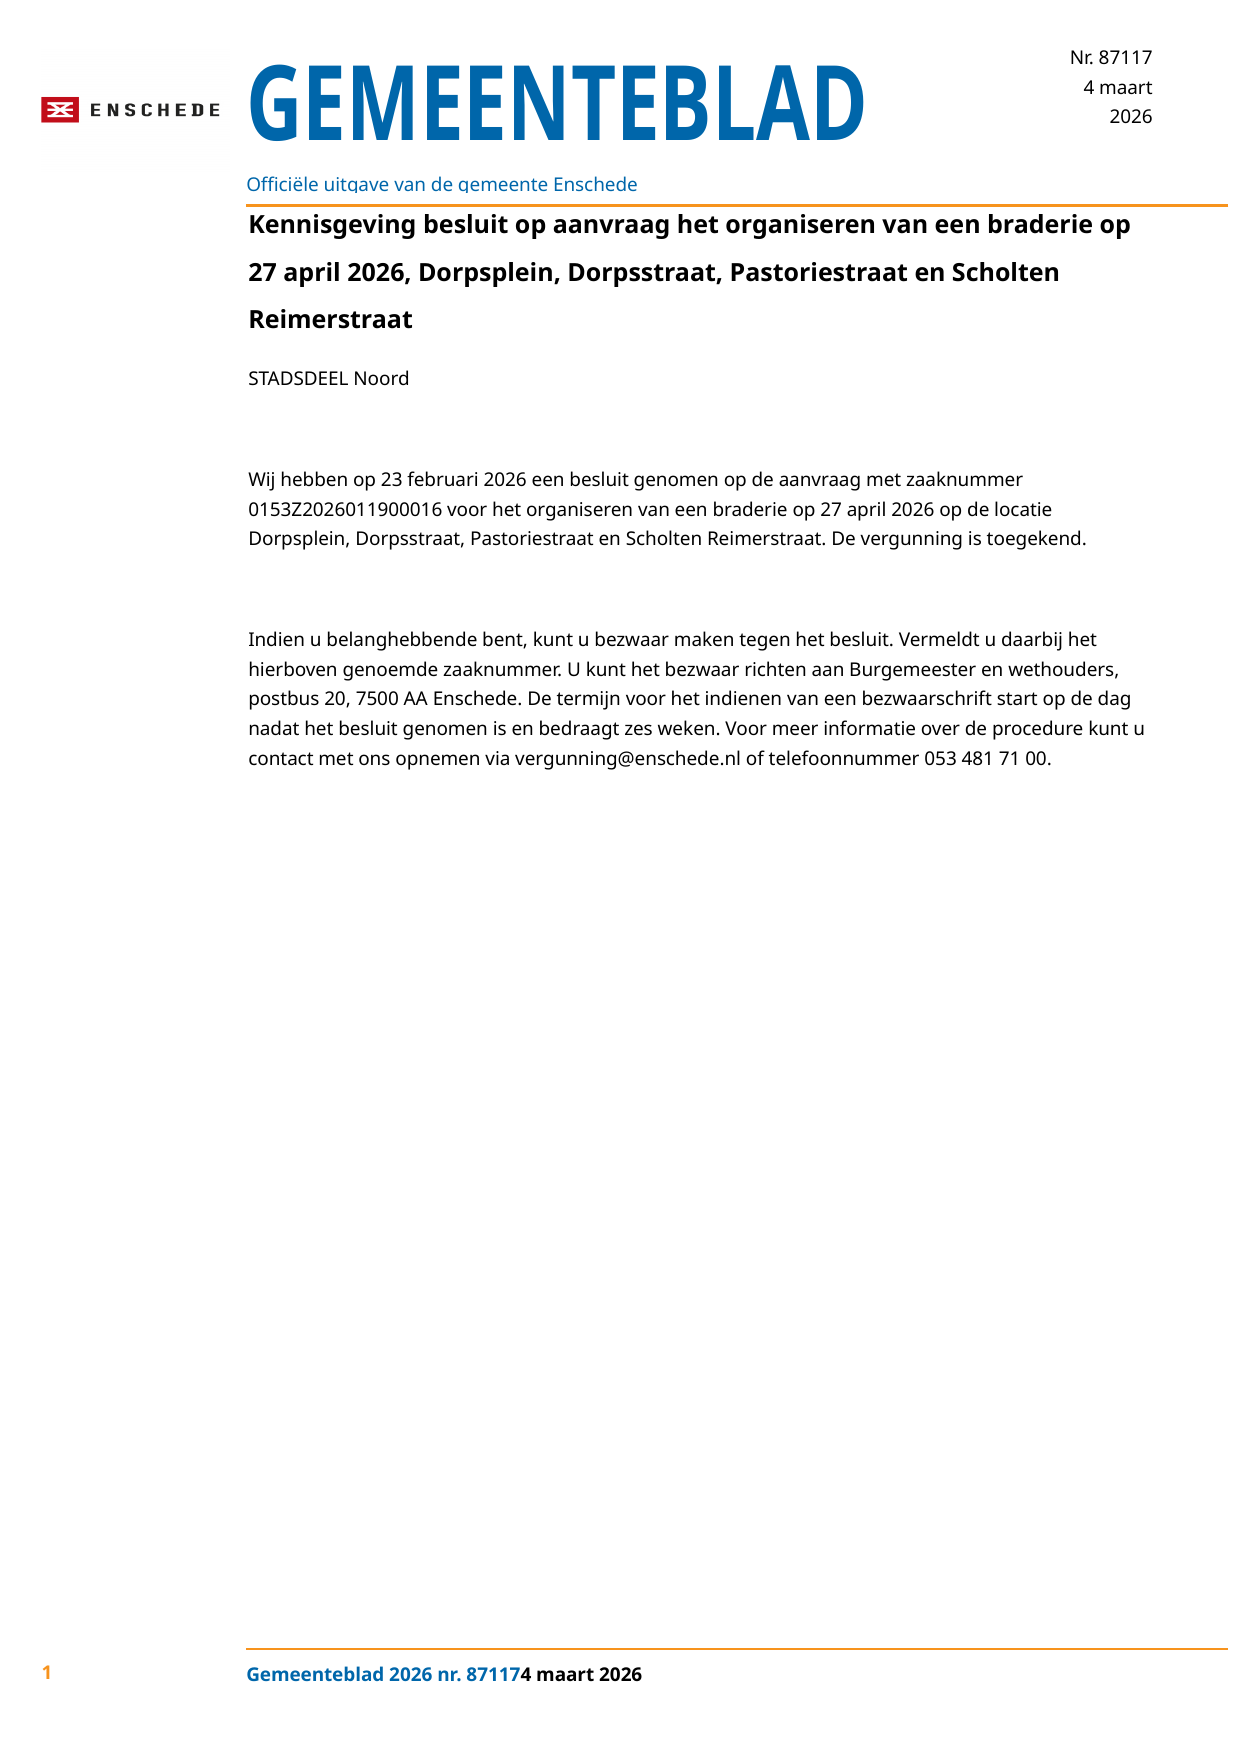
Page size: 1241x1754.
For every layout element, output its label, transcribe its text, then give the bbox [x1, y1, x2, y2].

text Wij hebben op 23 februari 2026 een besluit genomen op de aanvraag met zaaknummer 0153Z2026011900016 voor het organiseren van een braderie op 27 april 2026 op de locatie Dorpsplein, Dorpsstraat, Pastoriestraat en Scholten Reimerstraat. De vergunning is toegekend. [248, 466, 1152, 551]
picture [41, 47, 231, 172]
text Indien u belanghebbende bent, kunt u bezwaar maken tegen het besluit. Vermeldt u daarbij het hierboven genoemde zaaknummer. U kunt het bezwaar richten aan Burgemeester en wethouders, postbus 20, 7500 AA Enschede. De termijn voor het indienen van een bezwaarschrift start op de dag nadat het besluit genomen is en bedraagt zes weken. Voor meer informatie over de procedure kunt u contact met ons opnemen via vergunning@enschede.nl of telefoonnummer 053 481 71 00. [248, 626, 1152, 770]
text Kennisgeving besluit op aanvraag het organiseren van een braderie op 27 april 2026, Dorpsplein, Dorpsstraat, Pastoriestraat en Scholten Reimerstraat [248, 207, 1152, 336]
text STADSDEEL Noord [248, 366, 1152, 391]
